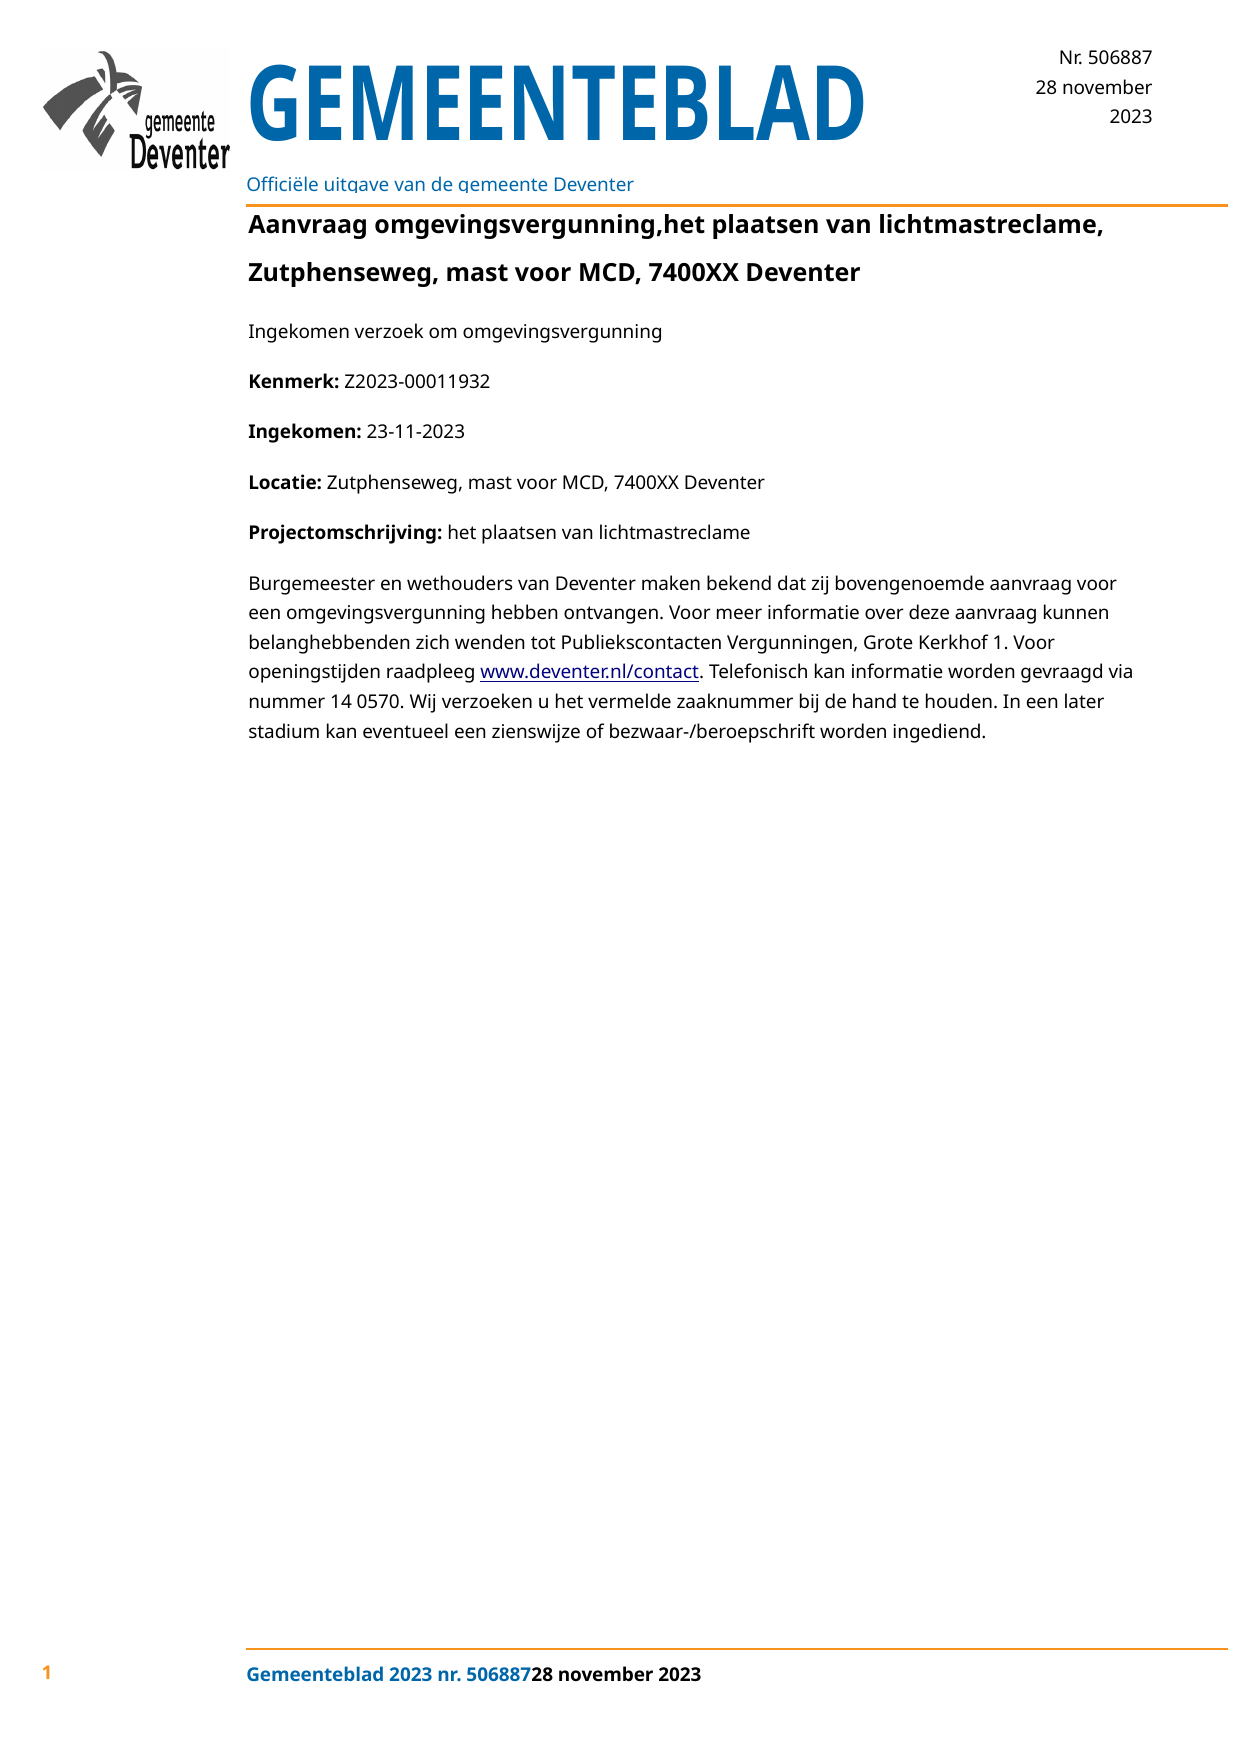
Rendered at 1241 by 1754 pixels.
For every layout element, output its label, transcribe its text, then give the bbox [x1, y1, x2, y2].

text Locatie: Zutphenseweg, mast voor MCD, 7400XX Deventer [248, 469, 1152, 495]
picture [41, 47, 231, 172]
text Burgemeester en wethouders van Deventer maken bekend dat zij bovengenoemde aanvraag voor een omgevingsvergunning hebben ontvangen. Voor meer informatie over deze aanvraag kunnen belanghebbenden zich wenden tot Publiekscontacten Vergunningen, Grote Kerkhof 1. Voor openingstijden raadpleeg www.deventer.nl/contact. Telefonisch kan informatie worden gevraagd via nummer 14 0570. Wij verzoeken u het vermelde zaaknummer bij de hand te houden. In een later stadium kan eventueel een zienswijze of bezwaar-/beroepschrift worden ingediend. [248, 570, 1152, 744]
text Kenmerk: Z2023-00011932 [248, 368, 1152, 394]
text Ingekomen verzoek om omgevingsvergunning [248, 318, 1152, 344]
text Aanvraag omgevingsvergunning,het plaatsen van lichtmastreclame, Zutphenseweg, mast voor MCD, 7400XX Deventer [248, 207, 1152, 288]
text Projectomschrijving: het plaatsen van lichtmastreclame [248, 519, 1152, 545]
text Ingekomen: 23-11-2023 [248, 419, 1152, 444]
